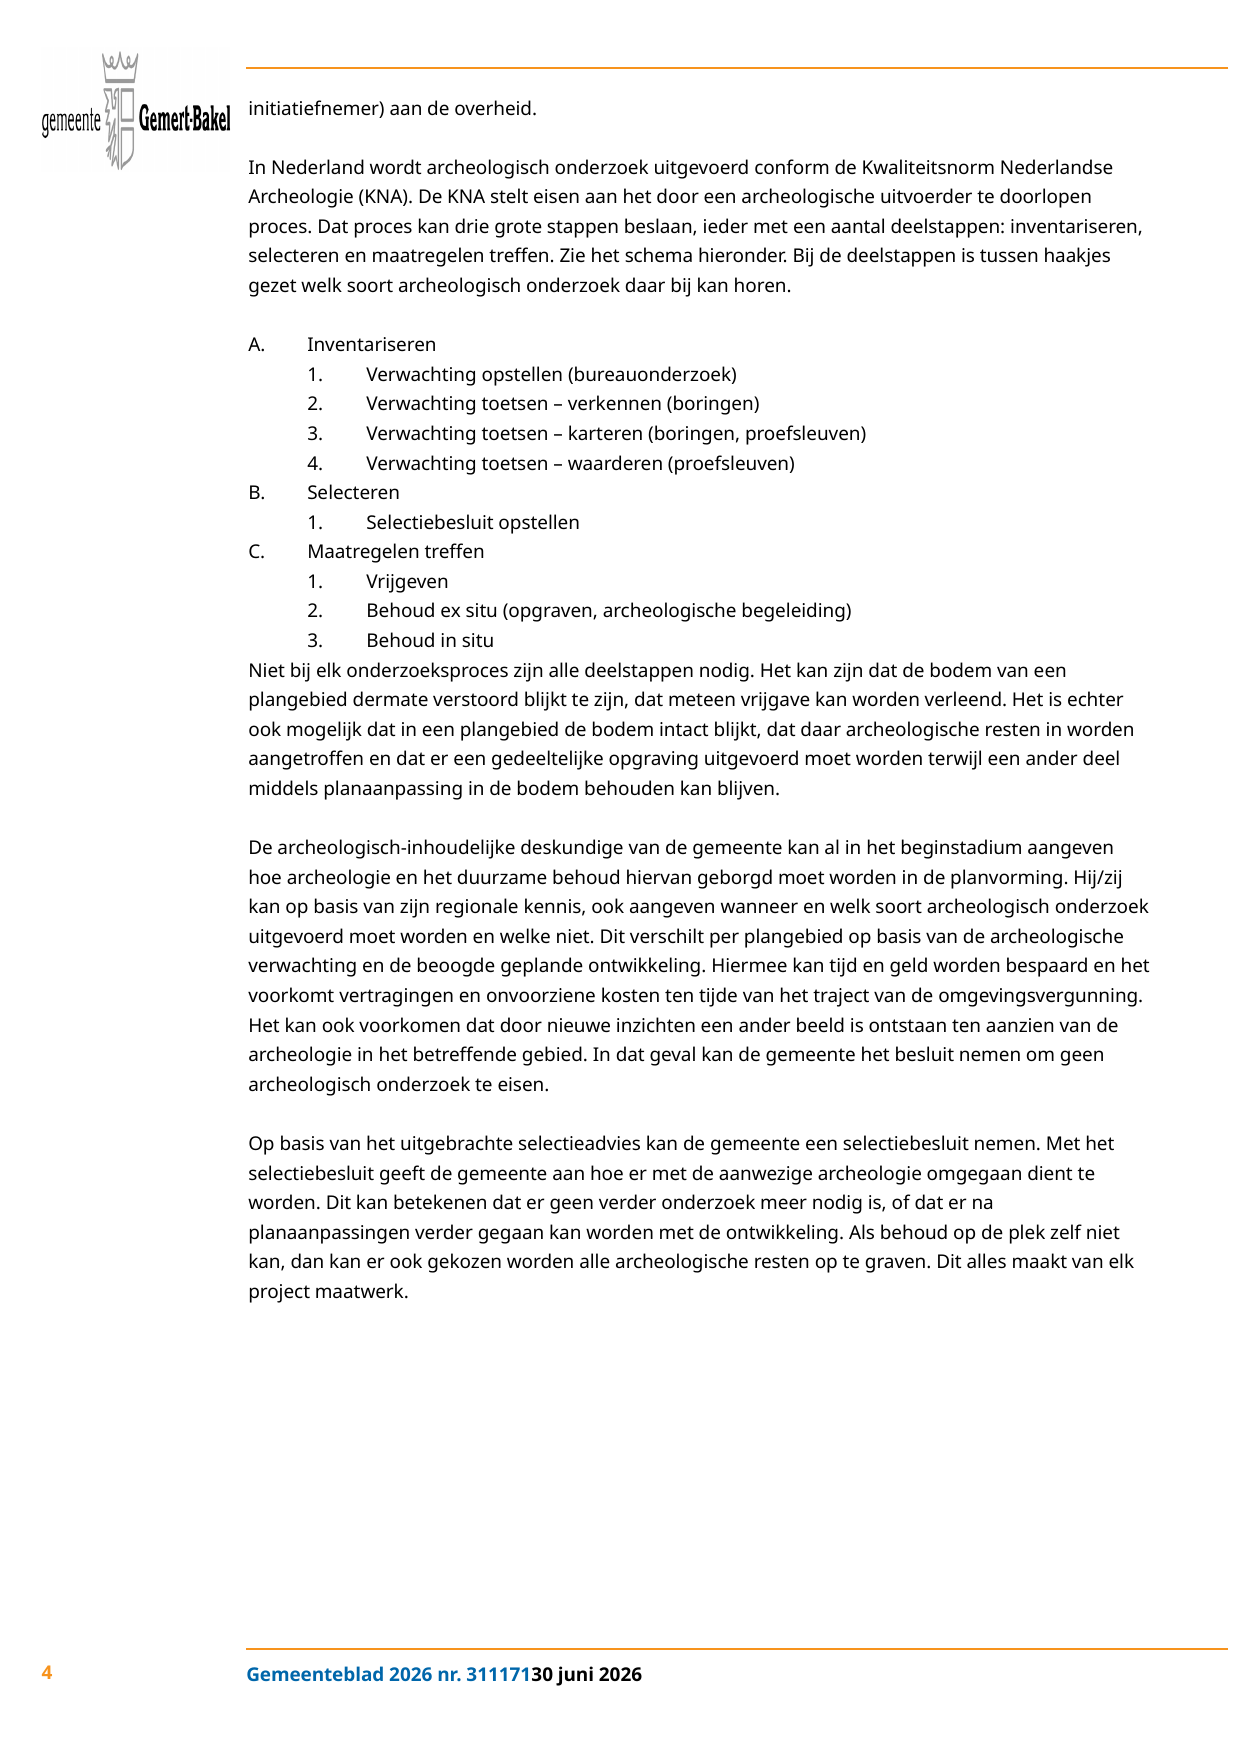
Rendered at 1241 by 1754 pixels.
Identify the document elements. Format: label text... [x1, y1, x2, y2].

list Verwachting toetsen – waarderen (proefsleuven) [307, 450, 1152, 476]
list Maatregelen treffen [248, 538, 1152, 564]
text initiatiefnemer) aan de overheid. [248, 95, 1152, 121]
list Behoud ex situ (opgraven, archeologische begeleiding) [307, 598, 1152, 623]
text In Nederland wordt archeologisch onderzoek uitgevoerd conform de Kwaliteitsnorm Nederlandse Archeologie (KNA). De KNA stelt eisen aan het door een archeologische uitvoerder te doorlopen proces. Dat proces kan drie grote stappen beslaan, ieder met een aantal deelstappen: inventariseren, selecteren en maatregelen treffen. Zie het schema hieronder. Bij de deelstappen is tussen haakjes gezet welk soort archeologisch onderzoek daar bij kan horen. [248, 154, 1152, 298]
text Op basis van het uitgebrachte selectieadvies kan de gemeente een selectiebesluit nemen. Met het selectiebesluit geeft de gemeente aan hoe er met de aanwezige archeologie omgegaan dient te worden. Dit kan betekenen dat er geen verder onderzoek meer nodig is, of dat er na planaanpassingen verder gegaan kan worden met de ontwikkeling. Als behoud op de plek zelf niet kan, dan kan er ook gekozen worden alle archeologische resten op te graven. Dit alles maakt van elk project maatwerk. [248, 1130, 1152, 1304]
list Verwachting toetsen – karteren (boringen, proefsleuven) [307, 420, 1152, 446]
list Selecteren [248, 479, 1152, 505]
list Selectiebesluit opstellen [307, 509, 1152, 535]
list Inventariseren [248, 331, 1152, 357]
list Verwachting opstellen (bureauonderzoek) [307, 361, 1152, 387]
text De archeologisch-inhoudelijke deskundige van de gemeente kan al in het beginstadium aangeven hoe archeologie en het duurzame behoud hiervan geborgd moet worden in de planvorming. Hij/zij kan op basis van zijn regionale kennis, ook aangeven wanneer en welk soort archeologisch onderzoek uitgevoerd moet worden en welke niet. Dit verschilt per plangebied op basis van de archeologische verwachting en de beoogde geplande ontwikkeling. Hiermee kan tijd en geld worden bespaard en het voorkomt vertragingen en onvoorziene kosten ten tijde van het traject van de omgevingsvergunning. Het kan ook voorkomen dat door nieuwe inzichten een ander beeld is ontstaan ten aanzien van de archeologie in het betreffende gebied. In dat geval kan de gemeente het besluit nemen om geen archeologisch onderzoek te eisen. [248, 834, 1152, 1097]
text Niet bij elk onderzoeksproces zijn alle deelstappen nodig. Het kan zijn dat de bodem van een plangebied dermate verstoord blijkt te zijn, dat meteen vrijgave kan worden verleend. Het is echter ook mogelijk dat in een plangebied de bodem intact blijkt, dat daar archeologische resten in worden aangetroffen en dat er een gedeeltelijke opgraving uitgevoerd moet worden terwijl een ander deel middels planaanpassing in de bodem behouden kan blijven. [248, 657, 1152, 801]
list Vrijgeven [307, 568, 1152, 594]
list Verwachting toetsen – verkennen (boringen) [307, 391, 1152, 416]
list Behoud in situ [307, 627, 1152, 653]
picture [41, 47, 231, 172]
